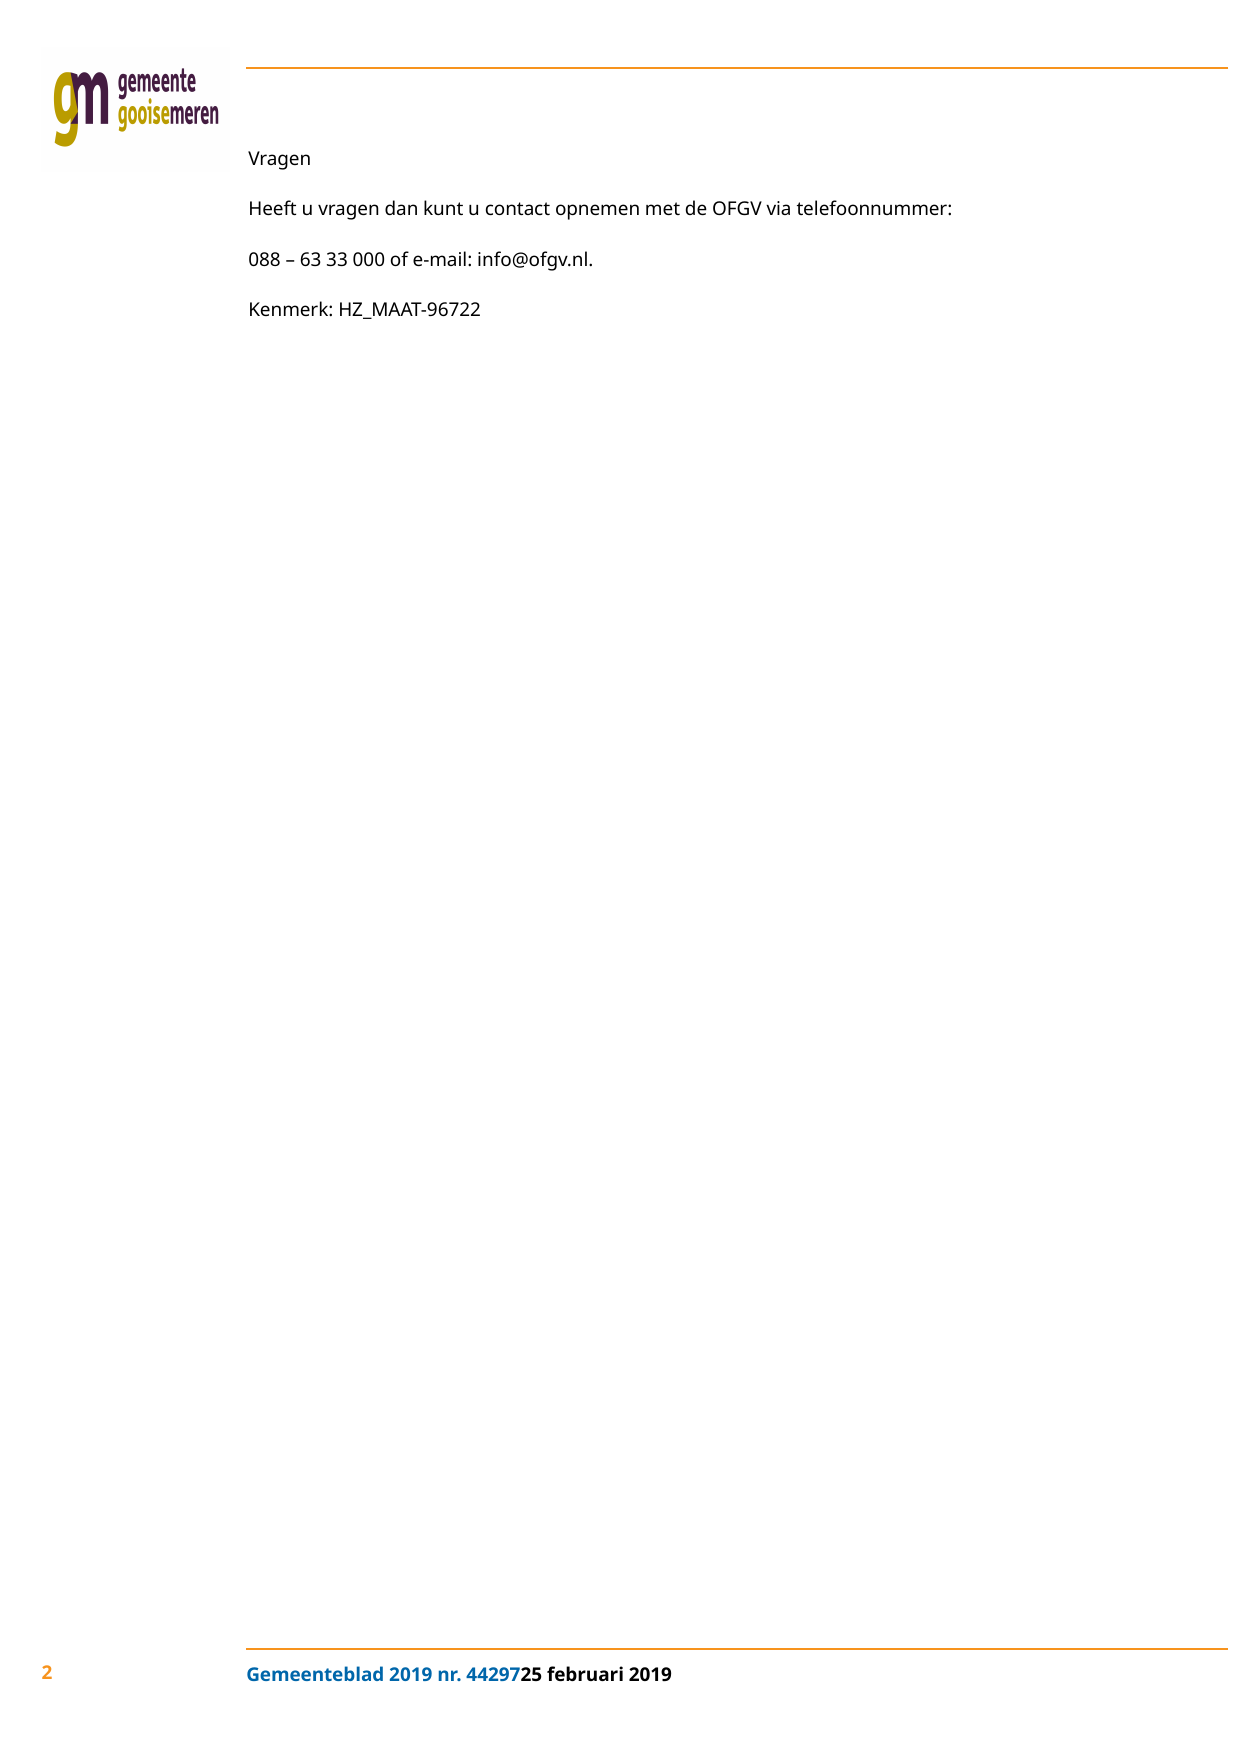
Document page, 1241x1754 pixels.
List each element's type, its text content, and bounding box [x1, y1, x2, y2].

text 088 – 63 33 000 of e-mail: info@ofgv.nl. [248, 246, 1152, 272]
text Heeft u vragen dan kunt u contact opnemen met de OFGV via telefoonnummer: [248, 196, 1152, 221]
text Vragen [248, 145, 1152, 171]
text Kenmerk: HZ_MAAT-96722 [248, 296, 1152, 322]
picture [41, 47, 231, 172]
